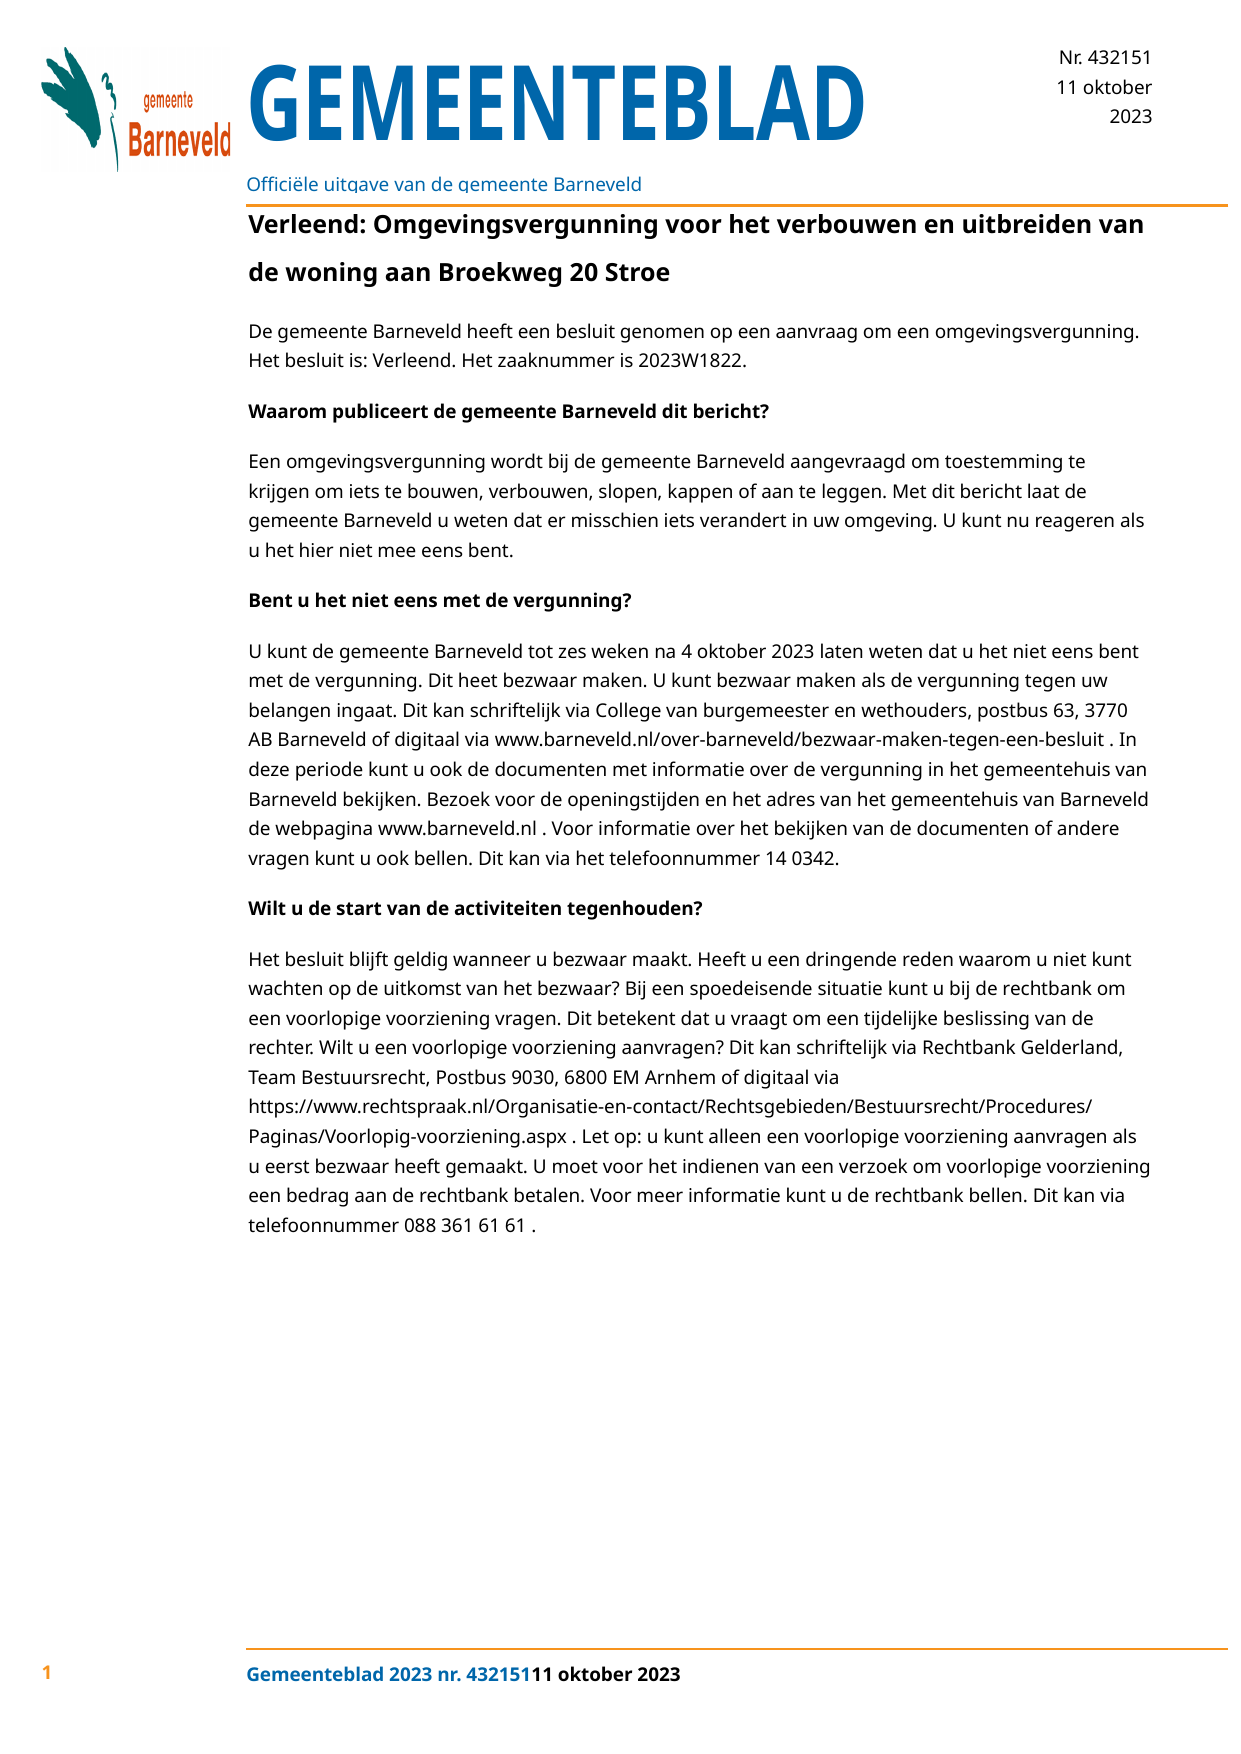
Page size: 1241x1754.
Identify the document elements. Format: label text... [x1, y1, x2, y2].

text Het besluit blijft geldig wanneer u bezwaar maakt. Heeft u een dringende reden waarom u niet kunt wachten op de uitkomst van het bezwaar? Bij een spoedeisende situatie kunt u bij de rechtbank om een voorlopige voorziening vragen. Dit betekent dat u vraagt om een tijdelijke beslissing van de rechter. Wilt u een voorlopige voorziening aanvragen? Dit kan schriftelijk via Rechtbank Gelderland, Team Bestuursrecht, Postbus 9030, 6800 EM Arnhem of digitaal via https://www.rechtspraak.nl/Organisatie-en-contact/Rechtsgebieden/Bestuursrecht/Procedures/Paginas/Voorlopig-voorziening.aspx . Let op: u kunt alleen een voorlopige voorziening aanvragen als u eerst bezwaar heeft gemaakt. U moet voor het indienen van een verzoek om voorlopige voorziening een bedrag aan de rechtbank betalen. Voor meer informatie kunt u de rechtbank bellen. Dit kan via telefoonnummer 088 361 61 61 . [248, 946, 1152, 1238]
text Waarom publiceert de gemeente Barneveld dit bericht? [248, 398, 1152, 424]
text Verleend: Omgevingsvergunning voor het verbouwen en uitbreiden van de woning aan Broekweg 20 Stroe [248, 207, 1152, 288]
text De gemeente Barneveld heeft een besluit genomen op een aanvraag om een omgevingsvergunning. Het besluit is: Verleend. Het zaaknummer is 2023W1822. [248, 318, 1152, 373]
text Wilt u de start van de activiteiten tegenhouden? [248, 895, 1152, 921]
text U kunt de gemeente Barneveld tot zes weken na 4 oktober 2023 laten weten dat u het niet eens bent met de vergunning. Dit heet bezwaar maken. U kunt bezwaar maken als de vergunning tegen uw belangen ingaat. Dit kan schriftelijk via College van burgemeester en wethouders, postbus 63, 3770 AB Barneveld of digitaal via www.barneveld.nl/over-barneveld/bezwaar-maken-tegen-een-besluit . In deze periode kunt u ook de documenten met informatie over de vergunning in het gemeentehuis van Barneveld bekijken. Bezoek voor de openingstijden en het adres van het gemeentehuis van Barneveld de webpagina www.barneveld.nl . Voor informatie over het bekijken van de documenten of andere vragen kunt u ook bellen. Dit kan via het telefoonnummer 14 0342. [248, 638, 1152, 871]
text Een omgevingsvergunning wordt bij de gemeente Barneveld aangevraagd om toestemming te krijgen om iets te bouwen, verbouwen, slopen, kappen of aan te leggen. Met dit bericht laat de gemeente Barneveld u weten dat er misschien iets verandert in uw omgeving. U kunt nu reageren als u het hier niet mee eens bent. [248, 448, 1152, 563]
text Bent u het niet eens met de vergunning? [248, 587, 1152, 613]
picture [41, 47, 231, 172]
